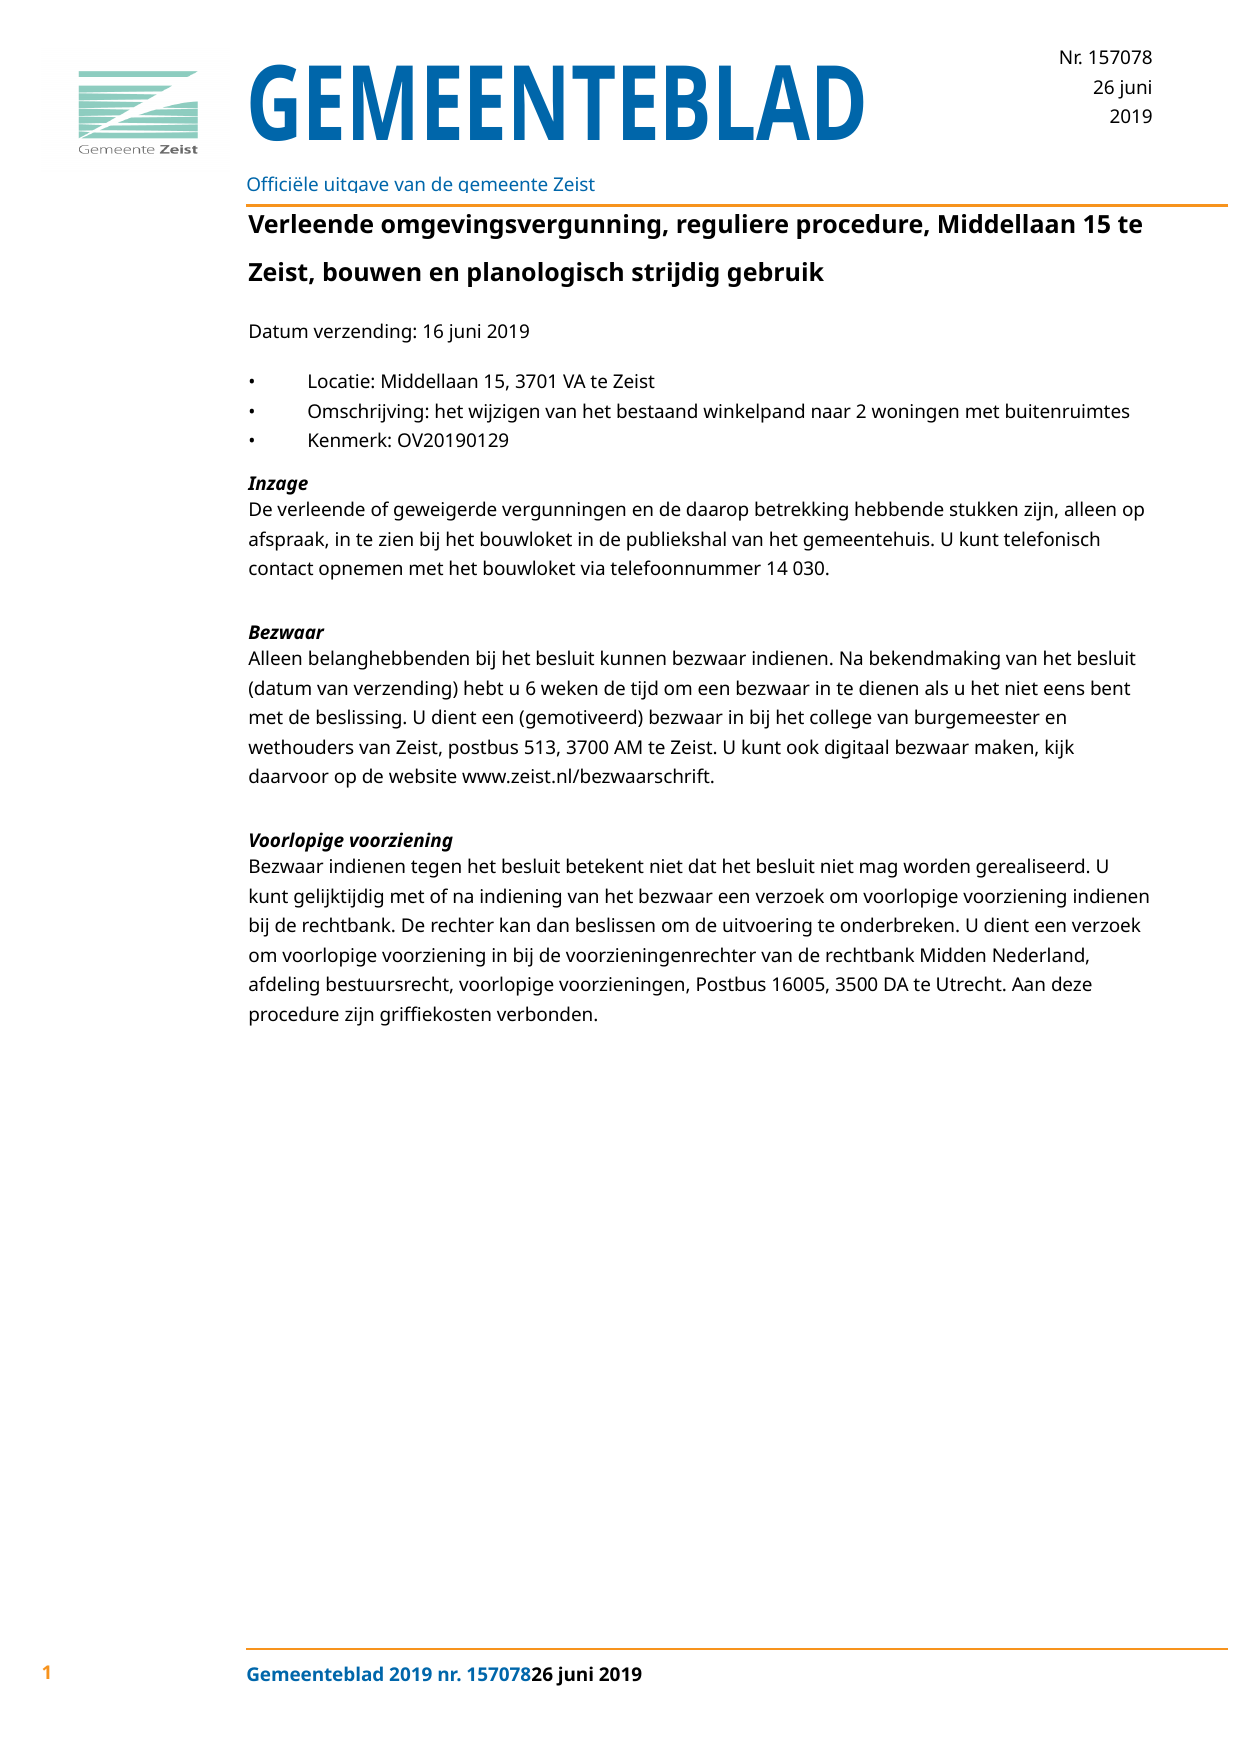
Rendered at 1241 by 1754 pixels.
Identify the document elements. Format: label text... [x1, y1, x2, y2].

picture [41, 47, 231, 172]
text Inzage [248, 471, 1152, 496]
text Voorlopige voorziening [248, 827, 1152, 853]
text Bezwaar [248, 619, 1152, 645]
list Locatie: Middellaan 15, 3701 VA te Zeist [248, 368, 1152, 394]
text Alleen belanghebbenden bij het besluit kunnen bezwaar indienen. Na bekendmaking van het besluit (datum van verzending) hebt u 6 weken de tijd om een bezwaar in te dienen als u het niet eens bent met de beslissing. U dient een (gemotiveerd) bezwaar in bij het college van burgemeester en wethouders van Zeist, postbus 513, 3700 AM te Zeist. U kunt ook digitaal bezwaar maken, kijk daarvoor op de website www.zeist.nl/bezwaarschrift. [248, 645, 1152, 789]
text Bezwaar indienen tegen het besluit betekent niet dat het besluit niet mag worden gerealiseerd. U kunt gelijktijdig met of na indiening van het bezwaar een verzoek om voorlopige voorziening indienen bij de rechtbank. De rechter kan dan beslissen om de uitvoering te onderbreken. U dient een verzoek om voorlopige voorziening in bij de voorzieningenrechter van de rechtbank Midden Nederland, afdeling bestuursrecht, voorlopige voorzieningen, Postbus 16005, 3500 DA te Utrecht. Aan deze procedure zijn griffiekosten verbonden. [248, 853, 1152, 1027]
list Omschrijving: het wijzigen van het bestaand winkelpand naar 2 woningen met buitenruimtes [248, 398, 1152, 424]
text Verleende omgevingsvergunning, reguliere procedure, Middellaan 15 te Zeist, bouwen en planologisch strijdig gebruik [248, 207, 1152, 288]
list Kenmerk: OV20190129 [248, 427, 1152, 453]
text Datum verzending: 16 juni 2019 [248, 318, 1152, 344]
text De verleende of geweigerde vergunningen en de daarop betrekking hebbende stukken zijn, alleen op afspraak, in te zien bij het bouwloket in de publiekshal van het gemeentehuis. U kunt telefonisch contact opnemen met het bouwloket via telefoonnummer 14 030. [248, 496, 1152, 581]
